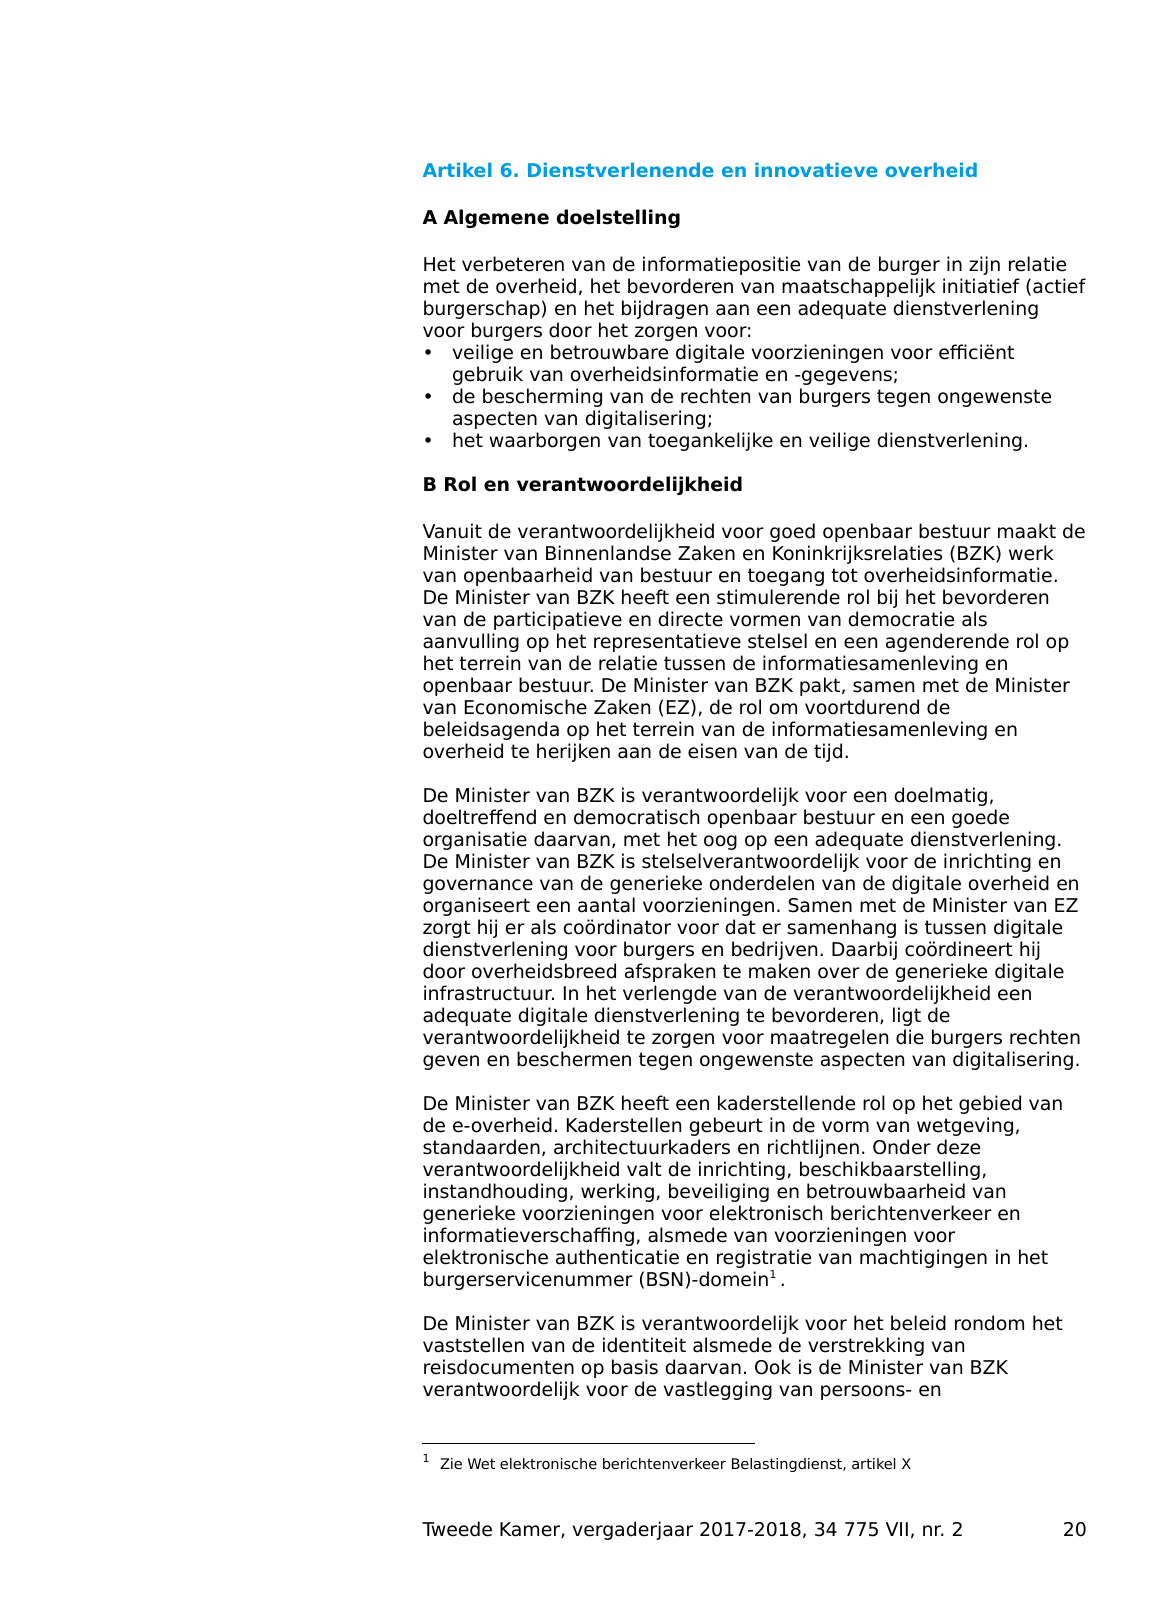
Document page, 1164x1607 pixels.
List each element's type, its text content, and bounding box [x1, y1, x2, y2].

text Zie Wet elektronische berichtenverkeer Belastingdienst, artikel X [422, 1452, 1087, 1474]
subtitle A Algemene doelstelling [422, 207, 1087, 229]
text De Minister van BZK heeft een kaderstellende rol op het gebied van de e-overheid. Kaderstellen gebeurt in de vorm van wetgeving, standaarden, architectuurkaders en richtlijnen. Onder deze verantwoordelijkheid valt de inrichting, beschikbaarstelling, instandhouding, werking, beveiliging en betrouwbaarheid van generieke voorzieningen voor elektronisch berichtenverkeer en informatieverschaffing, alsmede van voorzieningen voor elektronische authenticatie en registratie van machtigingen in het burgerservicenummer (BSN)-domein. [422, 1093, 1087, 1291]
text De Minister van BZK is verantwoordelijk voor een doelmatig, doeltreffend en democratisch openbaar bestuur en een goede organisatie daarvan, met het oog op een adequate dienstverlening. De Minister van BZK is stelselverantwoordelijk voor de inrichting en governance van de generieke onderdelen van de digitale overheid en organiseert een aantal voorzieningen. Samen met de Minister van EZ zorgt hij er als coördinator voor dat er samenhang is tussen digitale dienstverlening voor burgers en bedrijven. Daarbij coördineert hij door overheidsbreed afspraken te maken over de generieke digitale infrastructuur. In het verlengde van de verantwoordelijkheid een adequate digitale dienstverlening te bevorderen, ligt de verantwoordelijkheid te zorgen voor maatregelen die burgers rechten geven en beschermen tegen ongewenste aspecten van digitalisering. [422, 785, 1087, 1071]
text • het waarborgen van toegankelijke en veilige dienstverlening. [422, 430, 1087, 452]
subtitle B Rol en verantwoordelijkheid [422, 474, 1087, 496]
text De Minister van BZK is verantwoordelijk voor het beleid rondom het vaststellen van de identiteit alsmede de verstrekking van reisdocumenten op basis daarvan. Ook is de Minister van BZK verantwoordelijk voor de vastlegging van persoons- en [422, 1313, 1087, 1401]
text • veilige en betrouwbare digitale voorzieningen voor efficiënt gebruik van overheidsinformatie en -gegevens; [422, 342, 1087, 386]
text • de bescherming van de rechten van burgers tegen ongewenste aspecten van digitalisering; [422, 386, 1087, 430]
text Vanuit de verantwoordelijkheid voor goed openbaar bestuur maakt de Minister van Binnenlandse Zaken en Koninkrijksrelaties (BZK) werk van openbaarheid van bestuur en toegang tot overheidsinformatie. De Minister van BZK heeft een stimulerende rol bij het bevorderen van de participatieve en directe vormen van democratie als aanvulling op het representatieve stelsel en een agenderende rol op het terrein van de relatie tussen de informatiesamenleving en openbaar bestuur. De Minister van BZK pakt, samen met de Minister van Economische Zaken (EZ), de rol om voortdurend de beleidsagenda op het terrein van de informatiesamenleving en overheid te herijken aan de eisen van de tijd. [422, 521, 1087, 763]
text Het verbeteren van de informatiepositie van de burger in zijn relatie met de overheid, het bevorderen van maatschappelijk initiatief (actief burgerschap) en het bijdragen aan een adequate dienstverlening voor burgers door het zorgen voor: [422, 254, 1087, 342]
subtitle Artikel 6. Dienstverlenende en innovatieve overheid [422, 160, 1087, 182]
